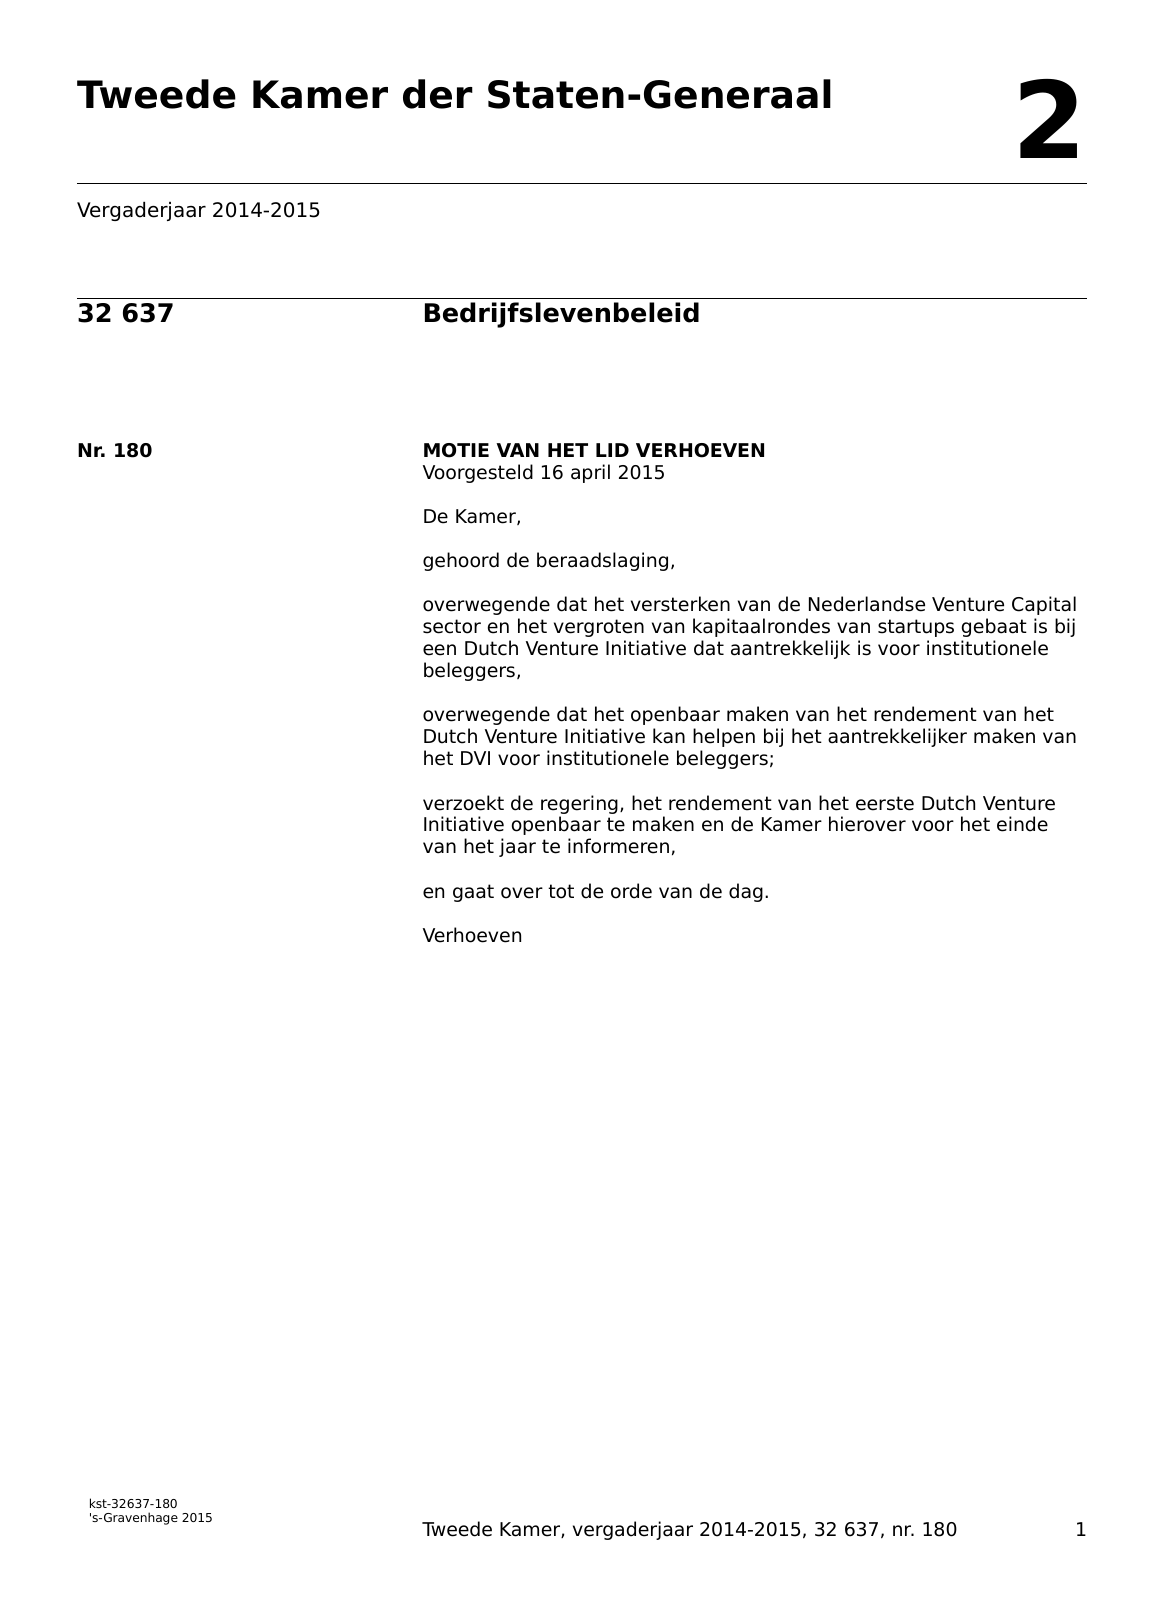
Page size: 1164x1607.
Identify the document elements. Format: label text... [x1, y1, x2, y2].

table_header Tweede Kamer der Staten-Generaal [77, 59, 886, 183]
table_header 2 [886, 59, 1087, 183]
text overwegende dat het versterken van de Nederlandse Venture Capital sector en het vergroten van kapitaalrondes van startups gebaat is bij een Dutch Venture Initiative dat aantrekkelijk is voor institutionele beleggers, [422, 594, 1087, 682]
text De Kamer, [422, 506, 1087, 528]
table_cell Vergaderjaar 2014-2015 [77, 184, 1087, 298]
text Verhoeven [422, 925, 1087, 947]
text kst-32637-180 [88, 1497, 323, 1511]
text en gaat over tot de orde van de dag. [422, 881, 1087, 902]
text verzoekt de regering, het rendement van het eerste Dutch Venture Initiative openbaar te maken en de Kamer hierover voor het einde van het jaar te informeren, [422, 792, 1087, 858]
subtitle 32 637 Bedrijfslevenbeleid [77, 299, 1087, 329]
text overwegende dat het openbaar maken van het rendement van het Dutch Venture Initiative kan helpen bij het aantrekkelijker maken van het DVI voor institutionele beleggers; [422, 704, 1087, 770]
subtitle Nr. 180 MOTIE VAN HET LID VERHOEVEN [77, 440, 1087, 462]
text 's-Gravenhage 2015 [88, 1511, 323, 1525]
text gehoord de beraadslaging, [422, 550, 1087, 572]
text Voorgesteld 16 april 2015 [422, 462, 1087, 484]
